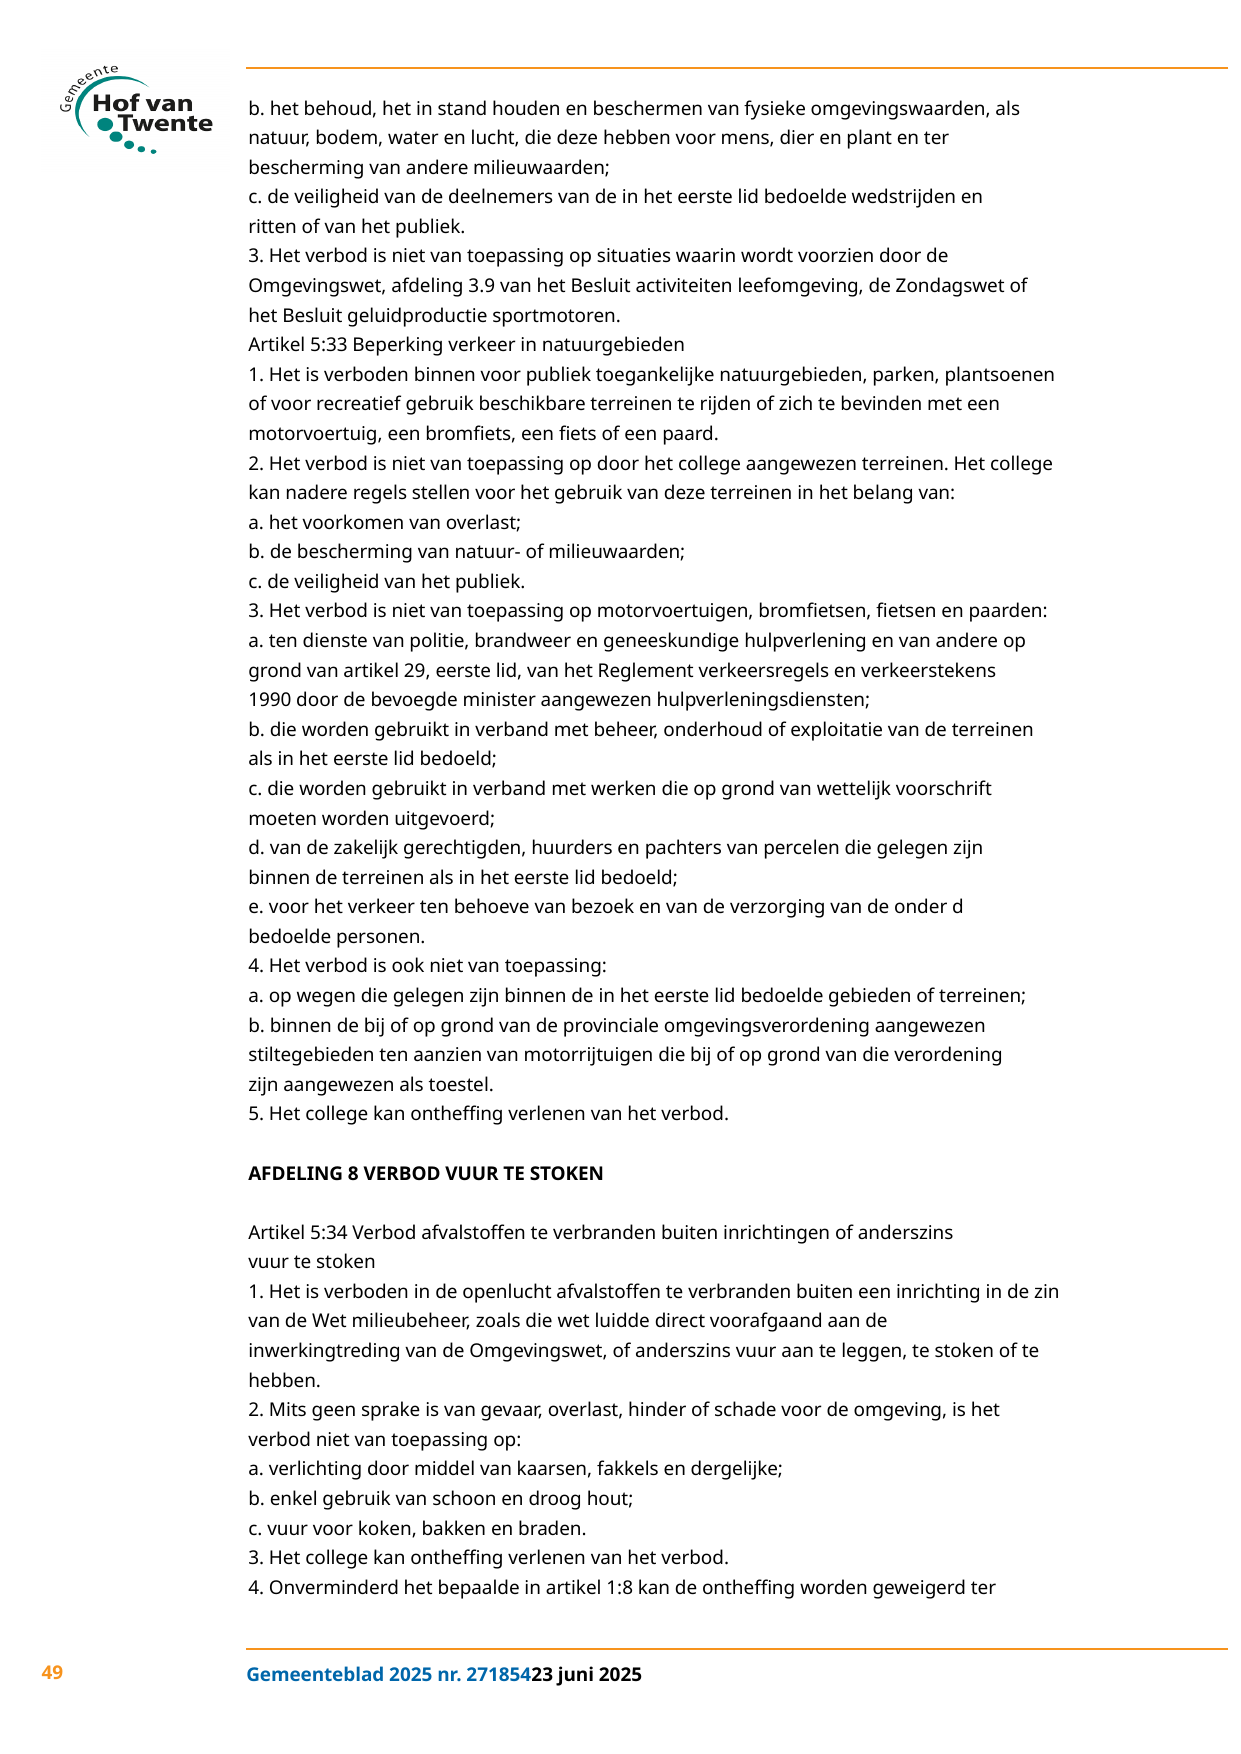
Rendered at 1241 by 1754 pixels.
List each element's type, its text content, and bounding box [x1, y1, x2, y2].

text ritten of van het publiek. [248, 213, 1152, 239]
text Artikel 5:33 Beperking verkeer in natuurgebieden [248, 331, 1152, 357]
picture [41, 47, 231, 172]
text 4. Onverminderd het bepaalde in artikel 1:8 kan de ontheffing worden geweigerd ter [248, 1574, 1152, 1600]
text b. het behoud, het in stand houden en beschermen van fysieke omgevingswaarden, als [248, 95, 1152, 121]
text d. van de zakelijk gerechtigden, huurders en pachters van percelen die gelegen zijn [248, 834, 1152, 860]
text vuur te stoken [248, 1248, 1152, 1274]
text 2. Mits geen sprake is van gevaar, overlast, hinder of schade voor de omgeving, is het [248, 1396, 1152, 1422]
text 2. Het verbod is niet van toepassing op door het college aangewezen terreinen. Het college [248, 450, 1152, 476]
text b. de bescherming van natuur- of milieuwaarden; [248, 538, 1152, 564]
text 1. Het is verboden binnen voor publiek toegankelijke natuurgebieden, parken, plantsoenen [248, 361, 1152, 387]
text of voor recreatief gebruik beschikbare terreinen te rijden of zich te bevinden met een [248, 391, 1152, 416]
text 3. Het college kan ontheffing verlenen van het verbod. [248, 1544, 1152, 1570]
text moeten worden uitgevoerd; [248, 805, 1152, 831]
text natuur, bodem, water en lucht, die deze hebben voor mens, dier en plant en ter [248, 124, 1152, 150]
text c. de veiligheid van het publiek. [248, 568, 1152, 594]
text het Besluit geluidproductie sportmotoren. [248, 302, 1152, 328]
text 1. Het is verboden in de openlucht afvalstoffen te verbranden buiten een inrichting in de zin [248, 1278, 1152, 1304]
text kan nadere regels stellen voor het gebruik van deze terreinen in het belang van: [248, 479, 1152, 505]
text 4. Het verbod is ook niet van toepassing: [248, 953, 1152, 978]
text 3. Het verbod is niet van toepassing op situaties waarin wordt voorzien door de [248, 243, 1152, 268]
text a. het voorkomen van overlast; [248, 509, 1152, 535]
text als in het eerste lid bedoeld; [248, 746, 1152, 771]
text a. verlichting door middel van kaarsen, fakkels en dergelijke; [248, 1456, 1152, 1481]
text e. voor het verkeer ten behoeve van bezoek en van de verzorging van de onder d [248, 893, 1152, 919]
text Artikel 5:34 Verbod afvalstoffen te verbranden buiten inrichtingen of anderszins [248, 1219, 1152, 1245]
text bescherming van andere milieuwaarden; [248, 154, 1152, 180]
text zijn aangewezen als toestel. [248, 1071, 1152, 1097]
text b. enkel gebruik van schoon en droog hout; [248, 1485, 1152, 1511]
text b. binnen de bij of op grond van de provinciale omgevingsverordening aangewezen [248, 1012, 1152, 1038]
text a. ten dienste van politie, brandweer en geneeskundige hulpverlening en van andere op [248, 627, 1152, 653]
text inwerkingtreding van de Omgevingswet, of anderszins vuur aan te leggen, te stoken of te [248, 1337, 1152, 1363]
text binnen de terreinen als in het eerste lid bedoeld; [248, 864, 1152, 890]
text hebben. [248, 1367, 1152, 1393]
text c. vuur voor koken, bakken en braden. [248, 1515, 1152, 1541]
text c. die worden gebruikt in verband met werken die op grond van wettelijk voorschrift [248, 775, 1152, 801]
text bedoelde personen. [248, 923, 1152, 949]
text van de Wet milieubeheer, zoals die wet luidde direct voorafgaand aan de [248, 1308, 1152, 1333]
text 3. Het verbod is niet van toepassing op motorvoertuigen, bromfietsen, fietsen en paarden: [248, 598, 1152, 623]
text stiltegebieden ten aanzien van motorrijtuigen die bij of op grond van die verordening [248, 1041, 1152, 1067]
text verbod niet van toepassing op: [248, 1426, 1152, 1452]
text motorvoertuig, een bromfiets, een fiets of een paard. [248, 420, 1152, 446]
text a. op wegen die gelegen zijn binnen de in het eerste lid bedoelde gebieden of terreinen; [248, 982, 1152, 1008]
text b. die worden gebruikt in verband met beheer, onderhoud of exploitatie van de terreinen [248, 716, 1152, 742]
text 5. Het college kan ontheffing verlenen van het verbod. [248, 1101, 1152, 1126]
text grond van artikel 29, eerste lid, van het Reglement verkeersregels en verkeerstekens [248, 657, 1152, 683]
text c. de veiligheid van de deelnemers van de in het eerste lid bedoelde wedstrijden en [248, 183, 1152, 209]
text Omgevingswet, afdeling 3.9 van het Besluit activiteiten leefomgeving, de Zondagswet of [248, 272, 1152, 298]
text 1990 door de bevoegde minister aangewezen hulpverleningsdiensten; [248, 686, 1152, 712]
text AFDELING 8 VERBOD VUUR TE STOKEN [248, 1160, 1152, 1186]
